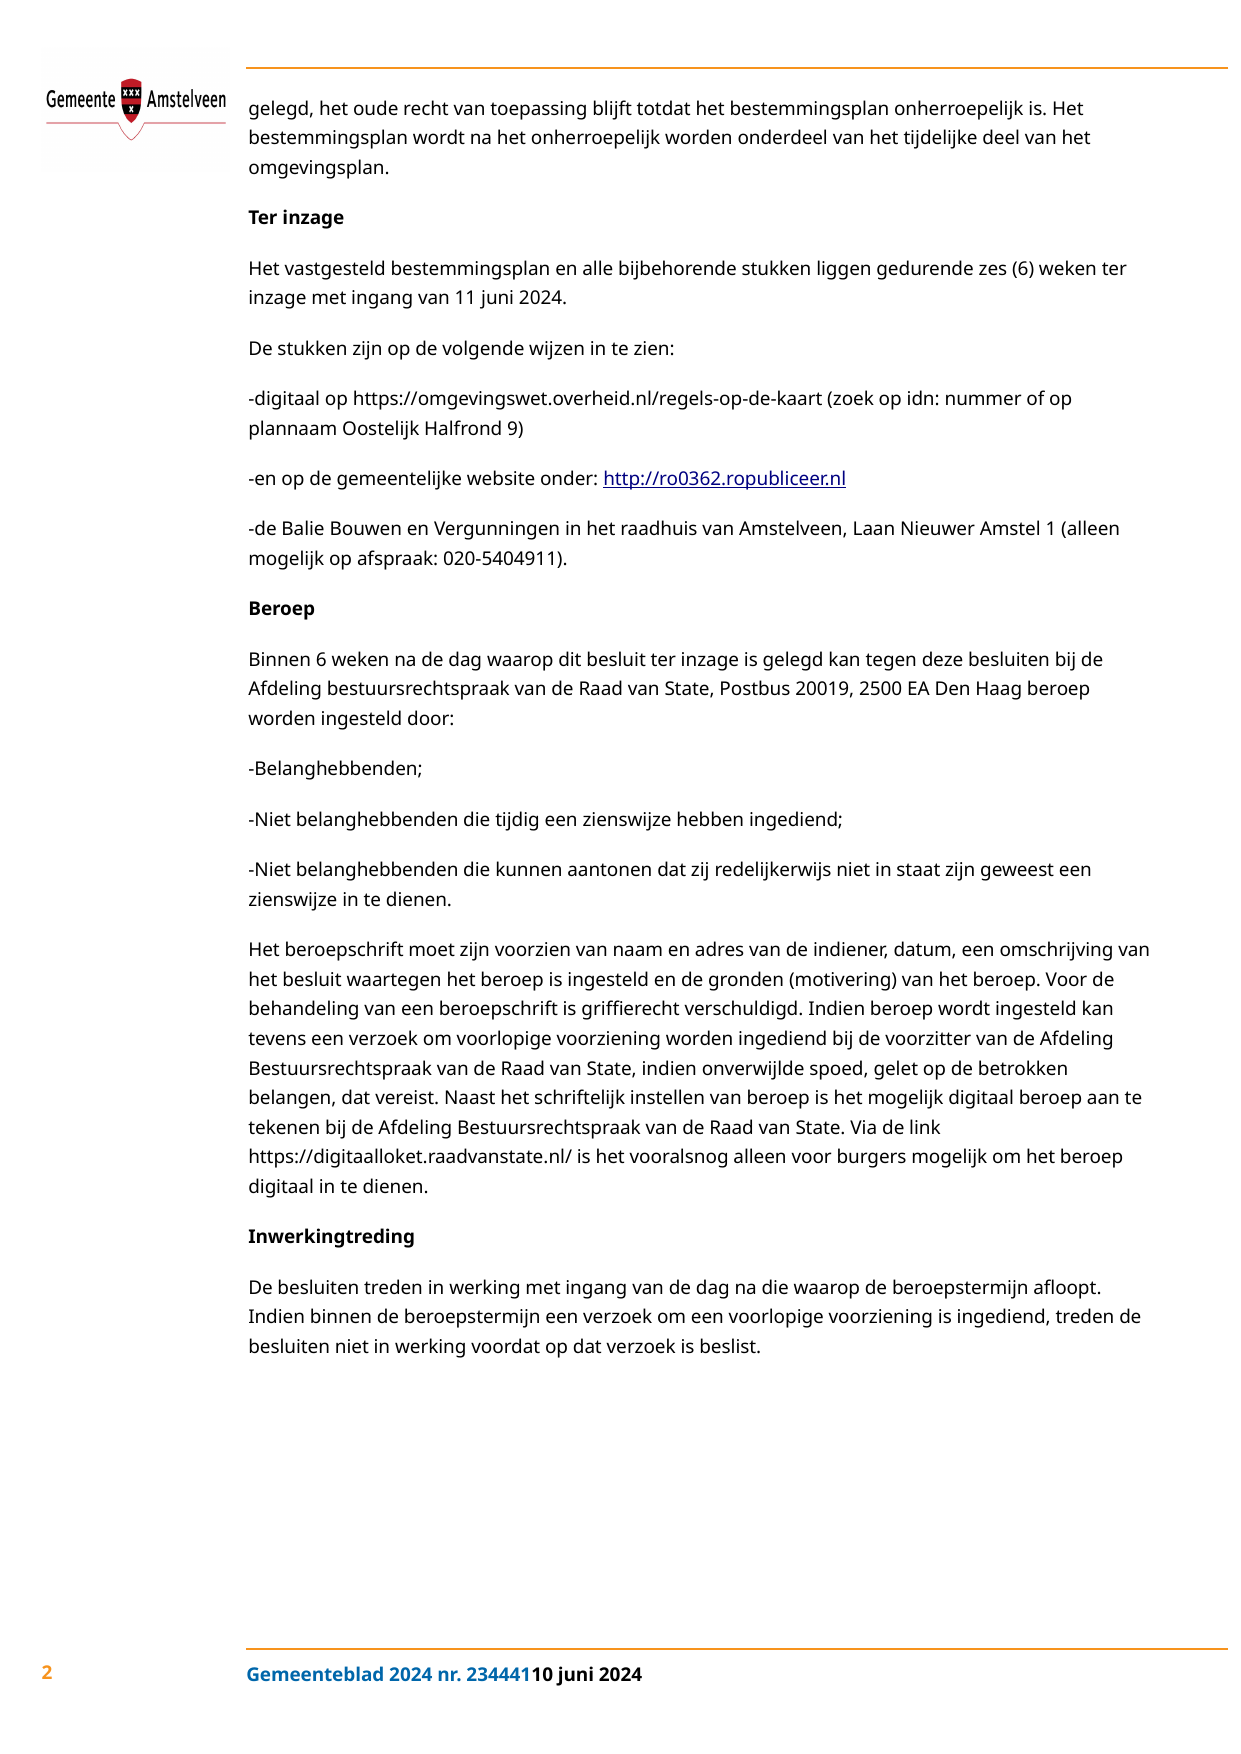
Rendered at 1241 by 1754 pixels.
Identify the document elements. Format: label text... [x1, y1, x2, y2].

text De besluiten treden in werking met ingang van de dag na die waarop de beroepstermijn afloopt. Indien binnen de beroepstermijn een verzoek om een voorlopige voorziening is ingediend, treden de besluiten niet in werking voordat op dat verzoek is beslist. [248, 1274, 1152, 1359]
text Ter inzage [248, 204, 1152, 230]
text Binnen 6 weken na de dag waarop dit besluit ter inzage is gelegd kan tegen deze besluiten bij de Afdeling bestuursrechtspraak van de Raad van State, Postbus 20019, 2500 EA Den Haag beroep worden ingesteld door: [248, 646, 1152, 731]
text -Niet belanghebbenden die tijdig een zienswijze hebben ingediend; [248, 806, 1152, 832]
text Beroep [248, 596, 1152, 621]
text De stukken zijn op de volgende wijzen in te zien: [248, 335, 1152, 361]
text -Belanghebbenden; [248, 756, 1152, 781]
text -en op de gemeentelijke website onder: http://ro0362.ropubliceer.nl [248, 465, 1152, 491]
text Inwerkingtreding [248, 1223, 1152, 1249]
text gelegd, het oude recht van toepassing blijft totdat het bestemmingsplan onherroepelijk is. Het bestemmingsplan wordt na het onherroepelijk worden onderdeel van het tijdelijke deel van het omgevingsplan. [248, 95, 1152, 180]
picture [41, 47, 231, 172]
text Het beroepschrift moet zijn voorzien van naam en adres van de indiener, datum, een omschrijving van het besluit waartegen het beroep is ingesteld en de gronden (motivering) van het beroep. Voor de behandeling van een beroepschrift is griffierecht verschuldigd. Indien beroep wordt ingesteld kan tevens een verzoek om voorlopige voorziening worden ingediend bij de voorzitter van de Afdeling Bestuursrechtspraak van de Raad van State, indien onverwijlde spoed, gelet op de betrokken belangen, dat vereist. Naast het schriftelijk instellen van beroep is het mogelijk digitaal beroep aan te tekenen bij de Afdeling Bestuursrechtspraak van de Raad van State. Via de link https://digitaalloket.raadvanstate.nl/ is het vooralsnog alleen voor burgers mogelijk om het beroep digitaal in te dienen. [248, 936, 1152, 1199]
text -Niet belanghebbenden die kunnen aantonen dat zij redelijkerwijs niet in staat zijn geweest een zienswijze in te dienen. [248, 856, 1152, 912]
text -digitaal op https://omgevingswet.overheid.nl/regels-op-de-kaart (zoek op idn: nummer of op plannaam Oostelijk Halfrond 9) [248, 385, 1152, 441]
text Het vastgesteld bestemmingsplan en alle bijbehorende stukken liggen gedurende zes (6) weken ter inzage met ingang van 11 juni 2024. [248, 255, 1152, 310]
text -de Balie Bouwen en Vergunningen in het raadhuis van Amstelveen, Laan Nieuwer Amstel 1 (alleen mogelijk op afspraak: 020-5404911). [248, 516, 1152, 571]
